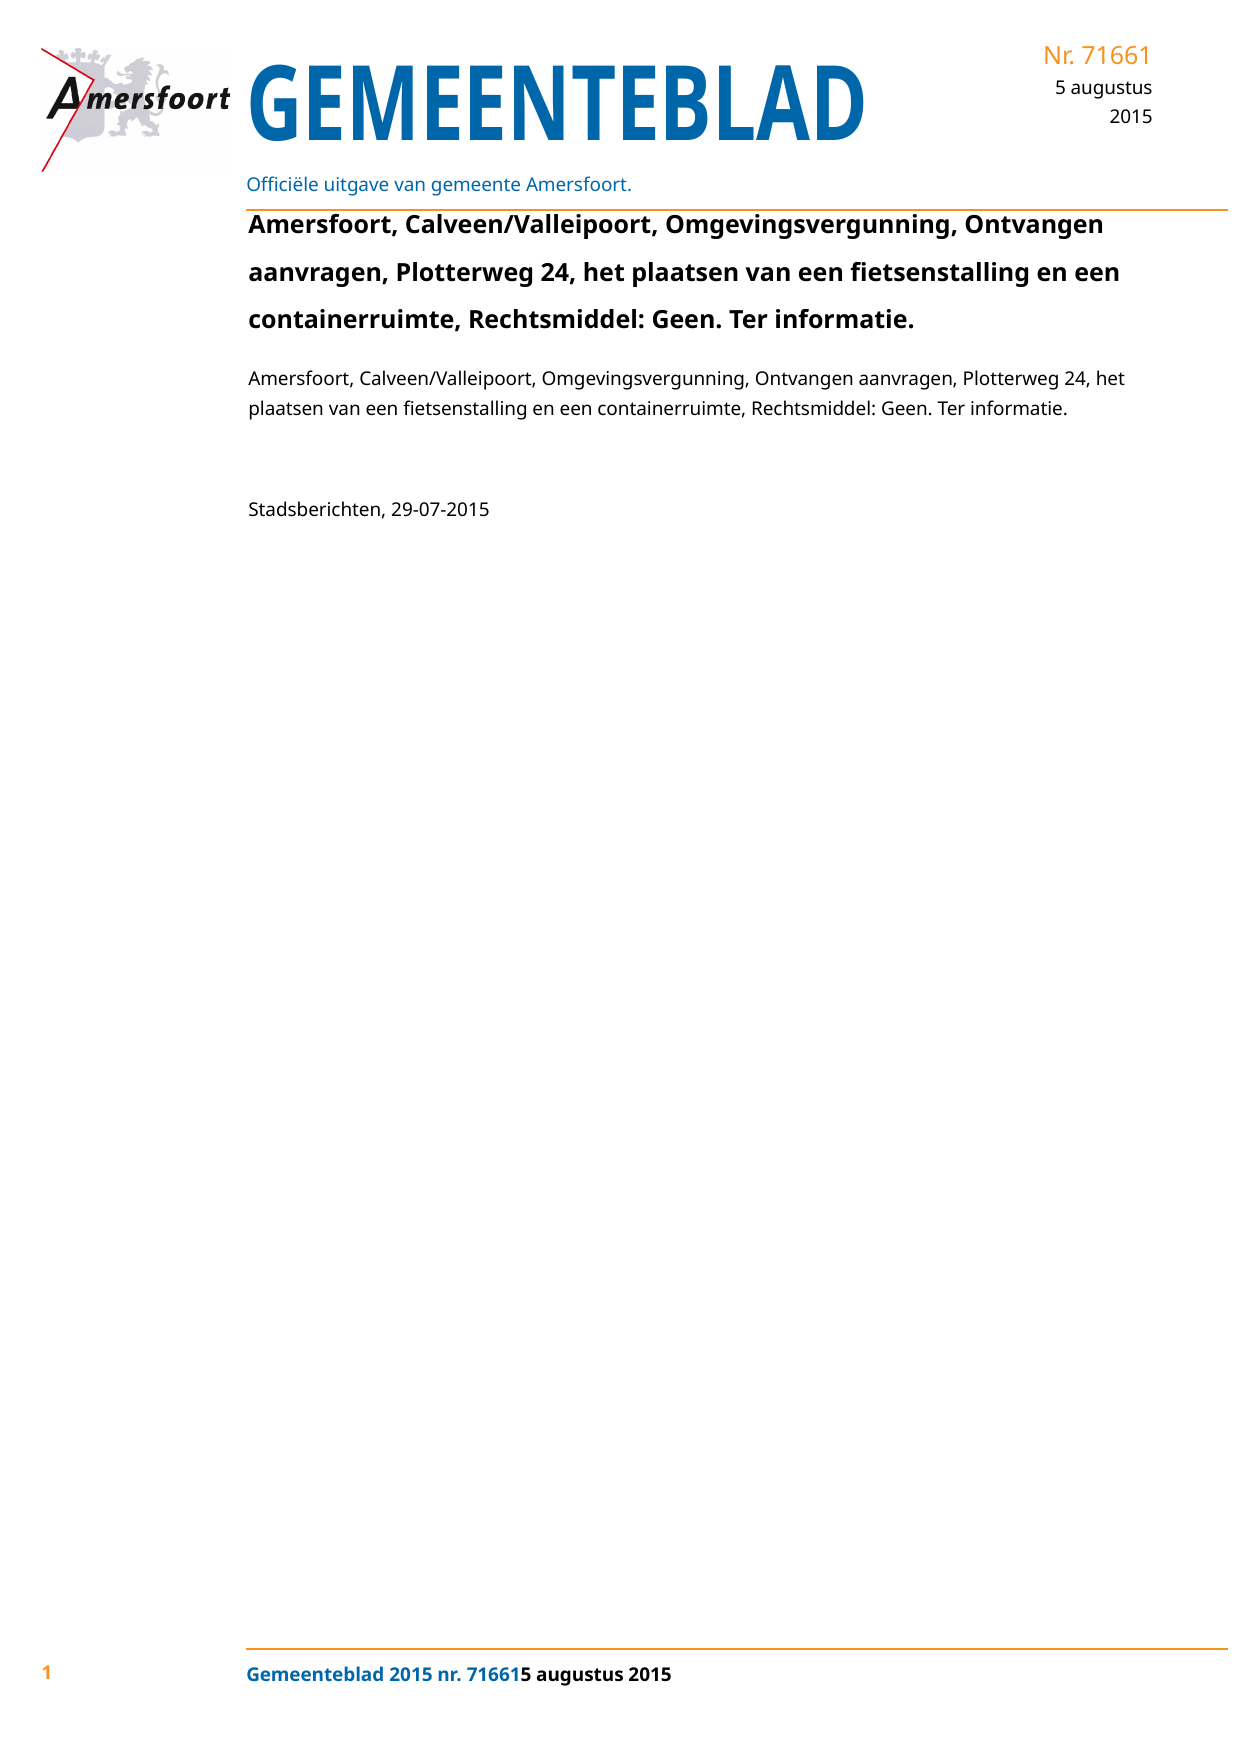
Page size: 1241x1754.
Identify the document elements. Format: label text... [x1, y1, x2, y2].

text Stadsberichten, 29-07-2015 [248, 496, 1152, 522]
picture [41, 47, 231, 172]
text Amersfoort, Calveen/Valleipoort, Omgevingsvergunning, Ontvangen aanvragen, Plotterweg 24, het plaatsen van een fietsenstalling en een containerruimte, Rechtsmiddel: Geen. Ter informatie. [248, 366, 1152, 421]
text Amersfoort, Calveen/Valleipoort, Omgevingsvergunning, Ontvangen aanvragen, Plotterweg 24, het plaatsen van een fietsenstalling en een containerruimte, Rechtsmiddel: Geen. Ter informatie. [248, 211, 1152, 336]
